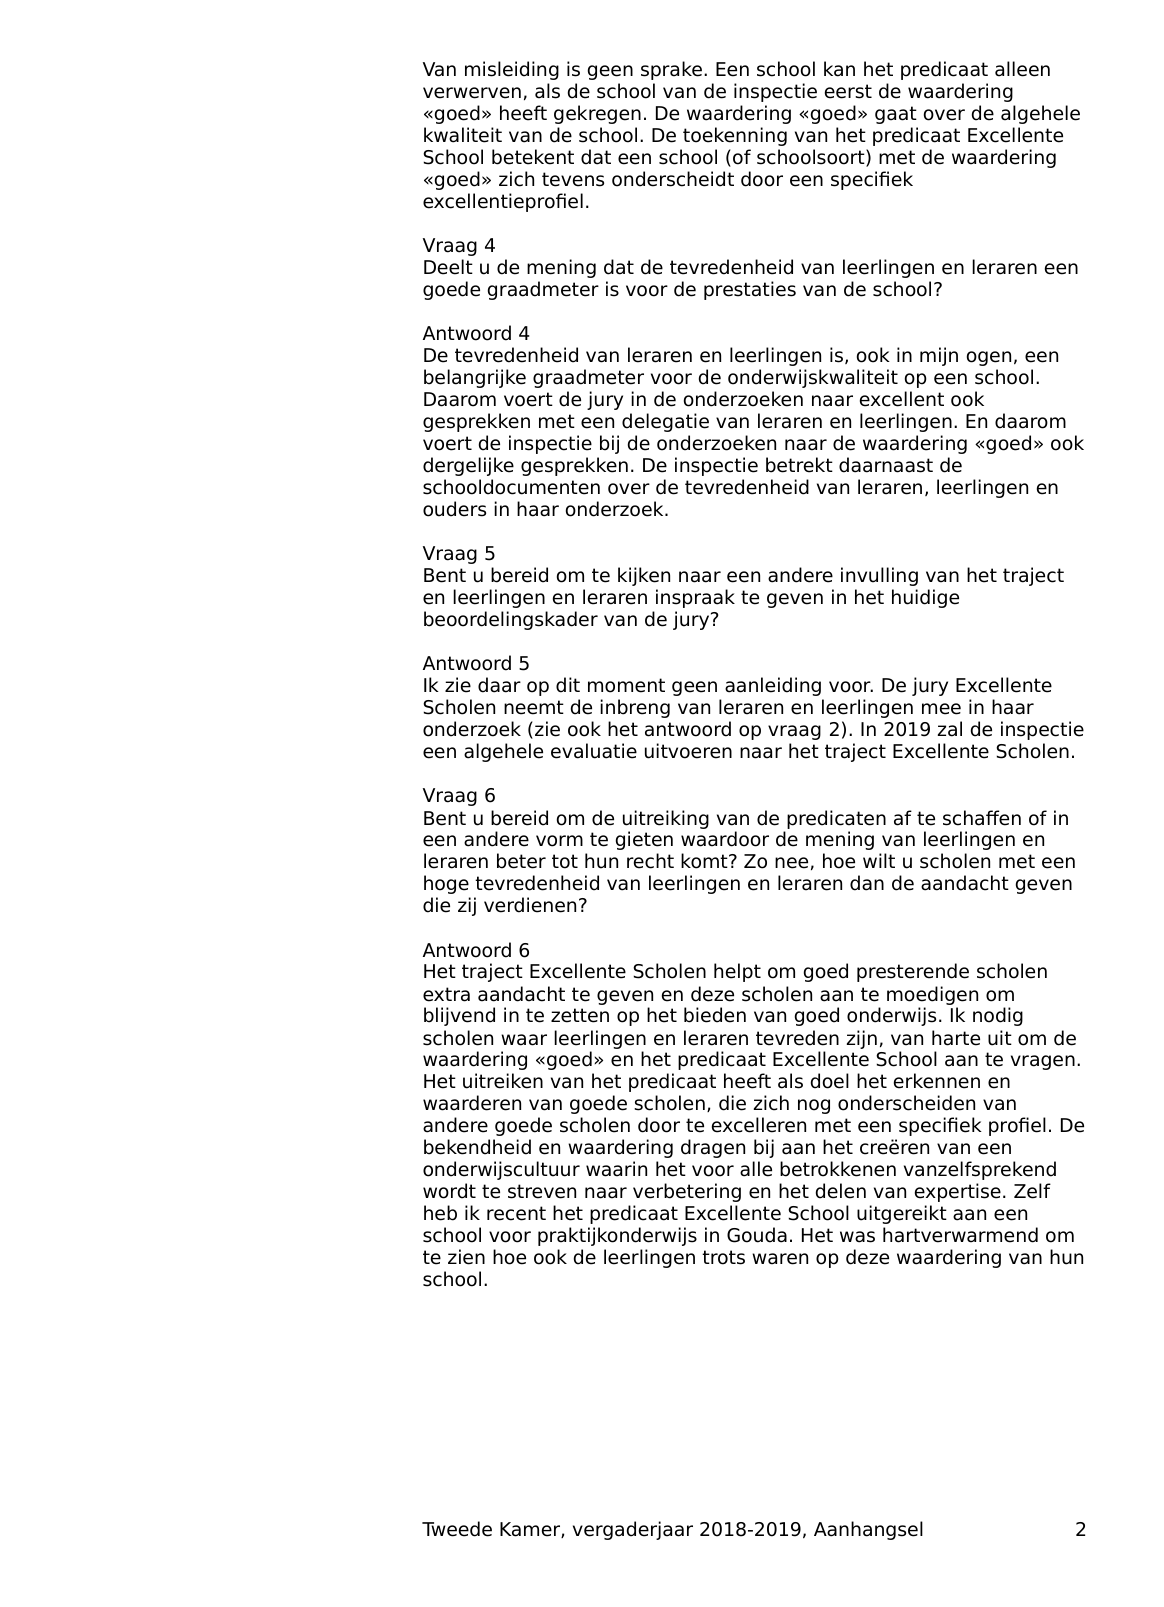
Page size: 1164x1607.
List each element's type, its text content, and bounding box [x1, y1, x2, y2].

text Vraag 6 [422, 785, 1087, 807]
text Vraag 4 [422, 235, 1087, 257]
text Ik zie daar op dit moment geen aanleiding voor. De jury Excellente Scholen neemt de inbreng van leraren en leerlingen mee in haar onderzoek (zie ook het antwoord op vraag 2). In 2019 zal de inspectie een algehele evaluatie uitvoeren naar het traject Excellente Scholen. [422, 675, 1087, 763]
text Antwoord 4 [422, 323, 1087, 345]
text Bent u bereid om de uitreiking van de predicaten af te schaffen of in een andere vorm te gieten waardoor de mening van leerlingen en leraren beter tot hun recht komt? Zo nee, hoe wilt u scholen met een hoge tevredenheid van leerlingen en leraren dan de aandacht geven die zij verdienen? [422, 807, 1087, 917]
text Vraag 5 [422, 543, 1087, 565]
text Antwoord 5 [422, 653, 1087, 675]
text Deelt u de mening dat de tevredenheid van leerlingen en leraren een goede graadmeter is voor de prestaties van de school? [422, 257, 1087, 301]
text Het traject Excellente Scholen helpt om goed presterende scholen extra aandacht te geven en deze scholen aan te moedigen om blijvend in te zetten op het bieden van goed onderwijs. Ik nodig scholen waar leerlingen en leraren tevreden zijn, van harte uit om de waardering «goed» en het predicaat Excellente School aan te vragen. Het uitreiken van het predicaat heeft als doel het erkennen en waarderen van goede scholen, die zich nog onderscheiden van andere goede scholen door te excelleren met een specifiek profiel. De bekendheid en waardering dragen bij aan het creëren van een onderwijscultuur waarin het voor alle betrokkenen vanzelfsprekend wordt te streven naar verbetering en het delen van expertise. Zelf heb ik recent het predicaat Excellente School uitgereikt aan een school voor praktijkonderwijs in Gouda. Het was hartverwarmend om te zien hoe ook de leerlingen trots waren op deze waardering van hun school. [422, 961, 1087, 1291]
text Bent u bereid om te kijken naar een andere invulling van het traject en leerlingen en leraren inspraak te geven in het huidige beoordelingskader van de jury? [422, 565, 1087, 631]
text Van misleiding is geen sprake. Een school kan het predicaat alleen verwerven, als de school van de inspectie eerst de waardering «goed» heeft gekregen. De waardering «goed» gaat over de algehele kwaliteit van de school. De toekenning van het predicaat Excellente School betekent dat een school (of schoolsoort) met de waardering «goed» zich tevens onderscheidt door een specifiek excellentieprofiel. [422, 59, 1087, 213]
text De tevredenheid van leraren en leerlingen is, ook in mijn ogen, een belangrijke graadmeter voor de onderwijskwaliteit op een school. Daarom voert de jury in de onderzoeken naar excellent ook gesprekken met een delegatie van leraren en leerlingen. En daarom voert de inspectie bij de onderzoeken naar de waardering «goed» ook dergelijke gesprekken. De inspectie betrekt daarnaast de schooldocumenten over de tevredenheid van leraren, leerlingen en ouders in haar onderzoek. [422, 345, 1087, 521]
text Antwoord 6 [422, 939, 1087, 961]
